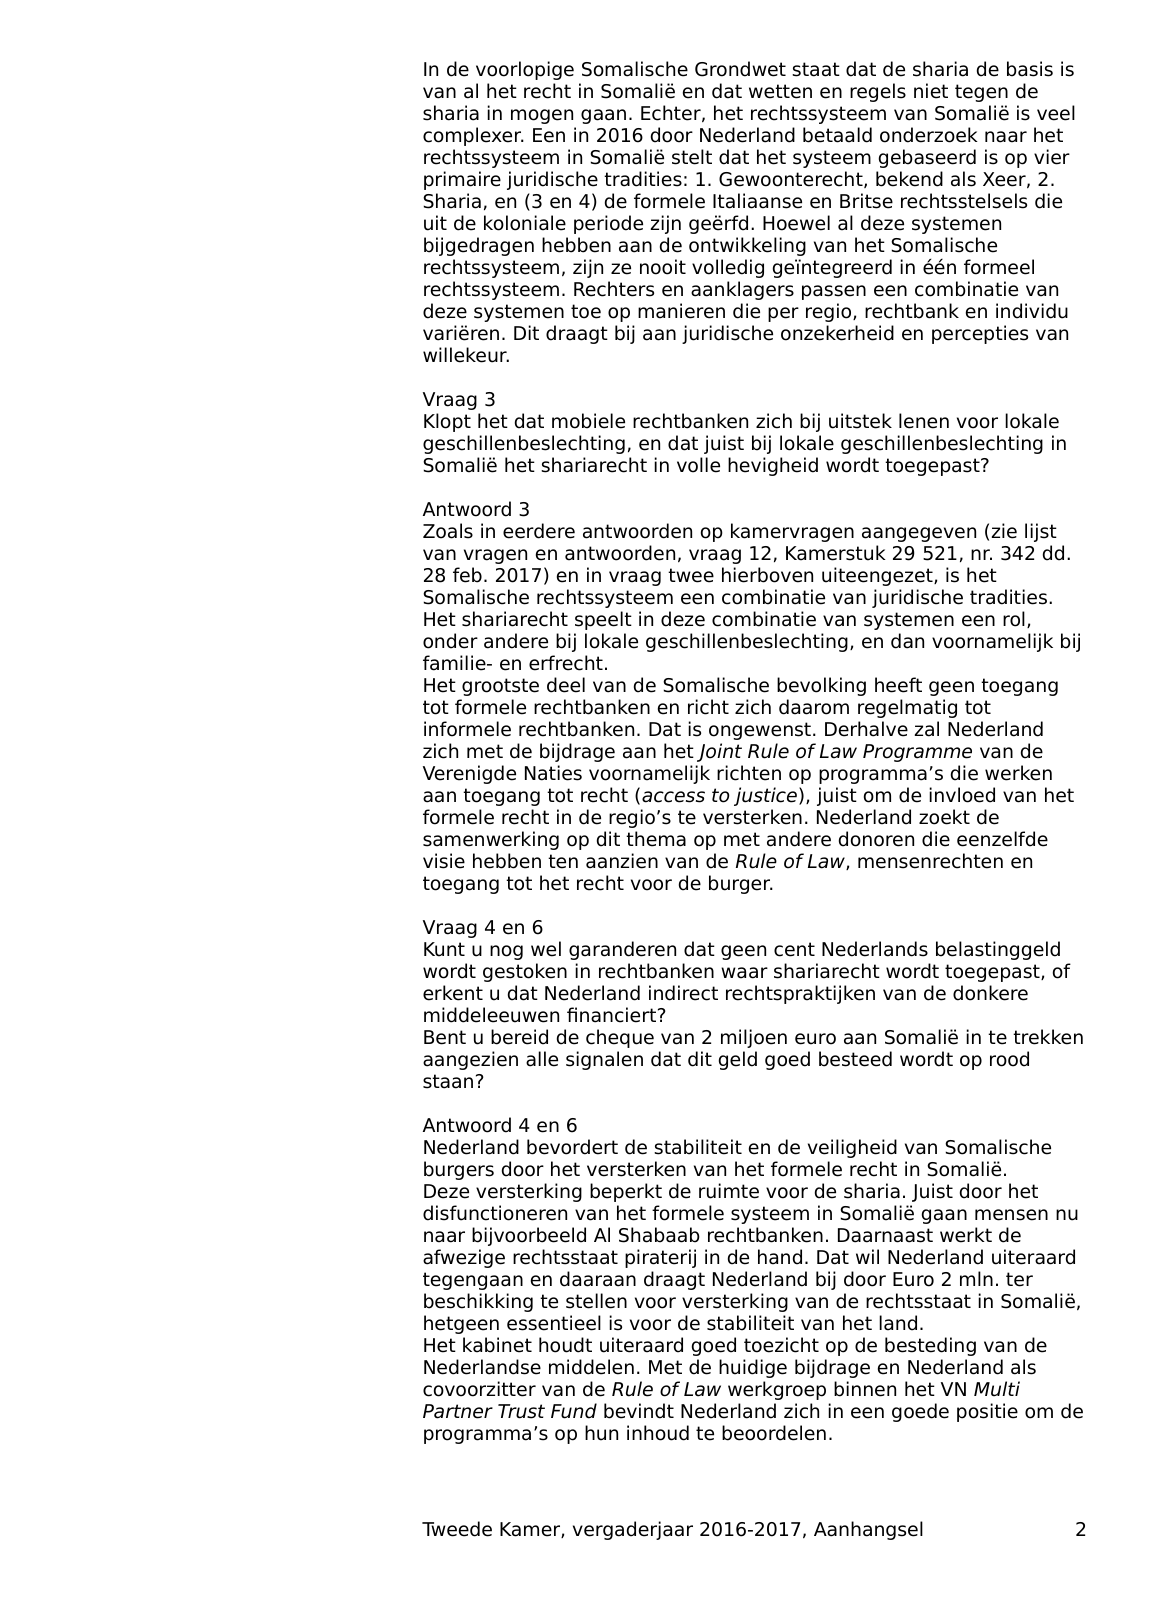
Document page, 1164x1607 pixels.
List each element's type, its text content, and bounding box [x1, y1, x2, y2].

text In de voorlopige Somalische Grondwet staat dat de sharia de basis is van al het recht in Somalië en dat wetten en regels niet tegen de sharia in mogen gaan. Echter, het rechtssysteem van Somalië is veel complexer. Een in 2016 door Nederland betaald onderzoek naar het rechtssysteem in Somalië stelt dat het systeem gebaseerd is op vier primaire juridische tradities: 1. Gewoonterecht, bekend als Xeer, 2. Sharia, en (3 en 4) de formele Italiaanse en Britse rechtsstelsels die uit de koloniale periode zijn geërfd. Hoewel al deze systemen bijgedragen hebben aan de ontwikkeling van het Somalische rechtssysteem, zijn ze nooit volledig geïntegreerd in één formeel rechtssysteem. Rechters en aanklagers passen een combinatie van deze systemen toe op manieren die per regio, rechtbank en individu variëren. Dit draagt bij aan juridische onzekerheid en percepties van willekeur. [422, 59, 1087, 367]
text Antwoord 4 en 6 [422, 1115, 1087, 1137]
text Vraag 4 en 6 [422, 917, 1087, 939]
text Kunt u nog wel garanderen dat geen cent Nederlands belastinggeld wordt gestoken in rechtbanken waar shariarecht wordt toegepast, of erkent u dat Nederland indirect rechtspraktijken van de donkere middeleeuwen financiert? [422, 939, 1087, 1027]
text Het grootste deel van de Somalische bevolking heeft geen toegang tot formele rechtbanken en richt zich daarom regelmatig tot informele rechtbanken. Dat is ongewenst. Derhalve zal Nederland zich met de bijdrage aan het Joint Rule of Law Programme van de Verenigde Naties voornamelijk richten op programma’s die werken aan toegang tot recht (access to justice), juist om de invloed van het formele recht in de regio’s te versterken. Nederland zoekt de samenwerking op dit thema op met andere donoren die eenzelfde visie hebben ten aanzien van de Rule of Law, mensenrechten en toegang tot het recht voor de burger. [422, 675, 1087, 895]
text Klopt het dat mobiele rechtbanken zich bij uitstek lenen voor lokale geschillenbeslechting, en dat juist bij lokale geschillenbeslechting in Somalië het shariarecht in volle hevigheid wordt toegepast? [422, 411, 1087, 477]
text Het kabinet houdt uiteraard goed toezicht op de besteding van de Nederlandse middelen. Met de huidige bijdrage en Nederland als covoorzitter van de Rule of Law werkgroep binnen het VN Multi Partner Trust Fund bevindt Nederland zich in een goede positie om de programma’s op hun inhoud te beoordelen. [422, 1335, 1087, 1444]
text Vraag 3 [422, 389, 1087, 411]
text Bent u bereid de cheque van 2 miljoen euro aan Somalië in te trekken aangezien alle signalen dat dit geld goed besteed wordt op rood staan? [422, 1027, 1087, 1093]
text Deze versterking beperkt de ruimte voor de sharia. Juist door het disfunctioneren van het formele systeem in Somalië gaan mensen nu naar bijvoorbeeld Al Shabaab rechtbanken. Daarnaast werkt de afwezige rechtsstaat piraterij in de hand. Dat wil Nederland uiteraard tegengaan en daaraan draagt Nederland bij door Euro 2 mln. ter beschikking te stellen voor versterking van de rechtsstaat in Somalië, hetgeen essentieel is voor de stabiliteit van het land. [422, 1181, 1087, 1335]
text Nederland bevordert de stabiliteit en de veiligheid van Somalische burgers door het versterken van het formele recht in Somalië. [422, 1137, 1087, 1181]
text Antwoord 3 [422, 499, 1087, 521]
text Zoals in eerdere antwoorden op kamervragen aangegeven (zie lijst van vragen en antwoorden, vraag 12, Kamerstuk 29 521, nr. 342 dd. 28 feb. 2017) en in vraag twee hierboven uiteengezet, is het Somalische rechtssysteem een combinatie van juridische tradities. Het shariarecht speelt in deze combinatie van systemen een rol, onder andere bij lokale geschillenbeslechting, en dan voornamelijk bij familie- en erfrecht. [422, 521, 1087, 675]
